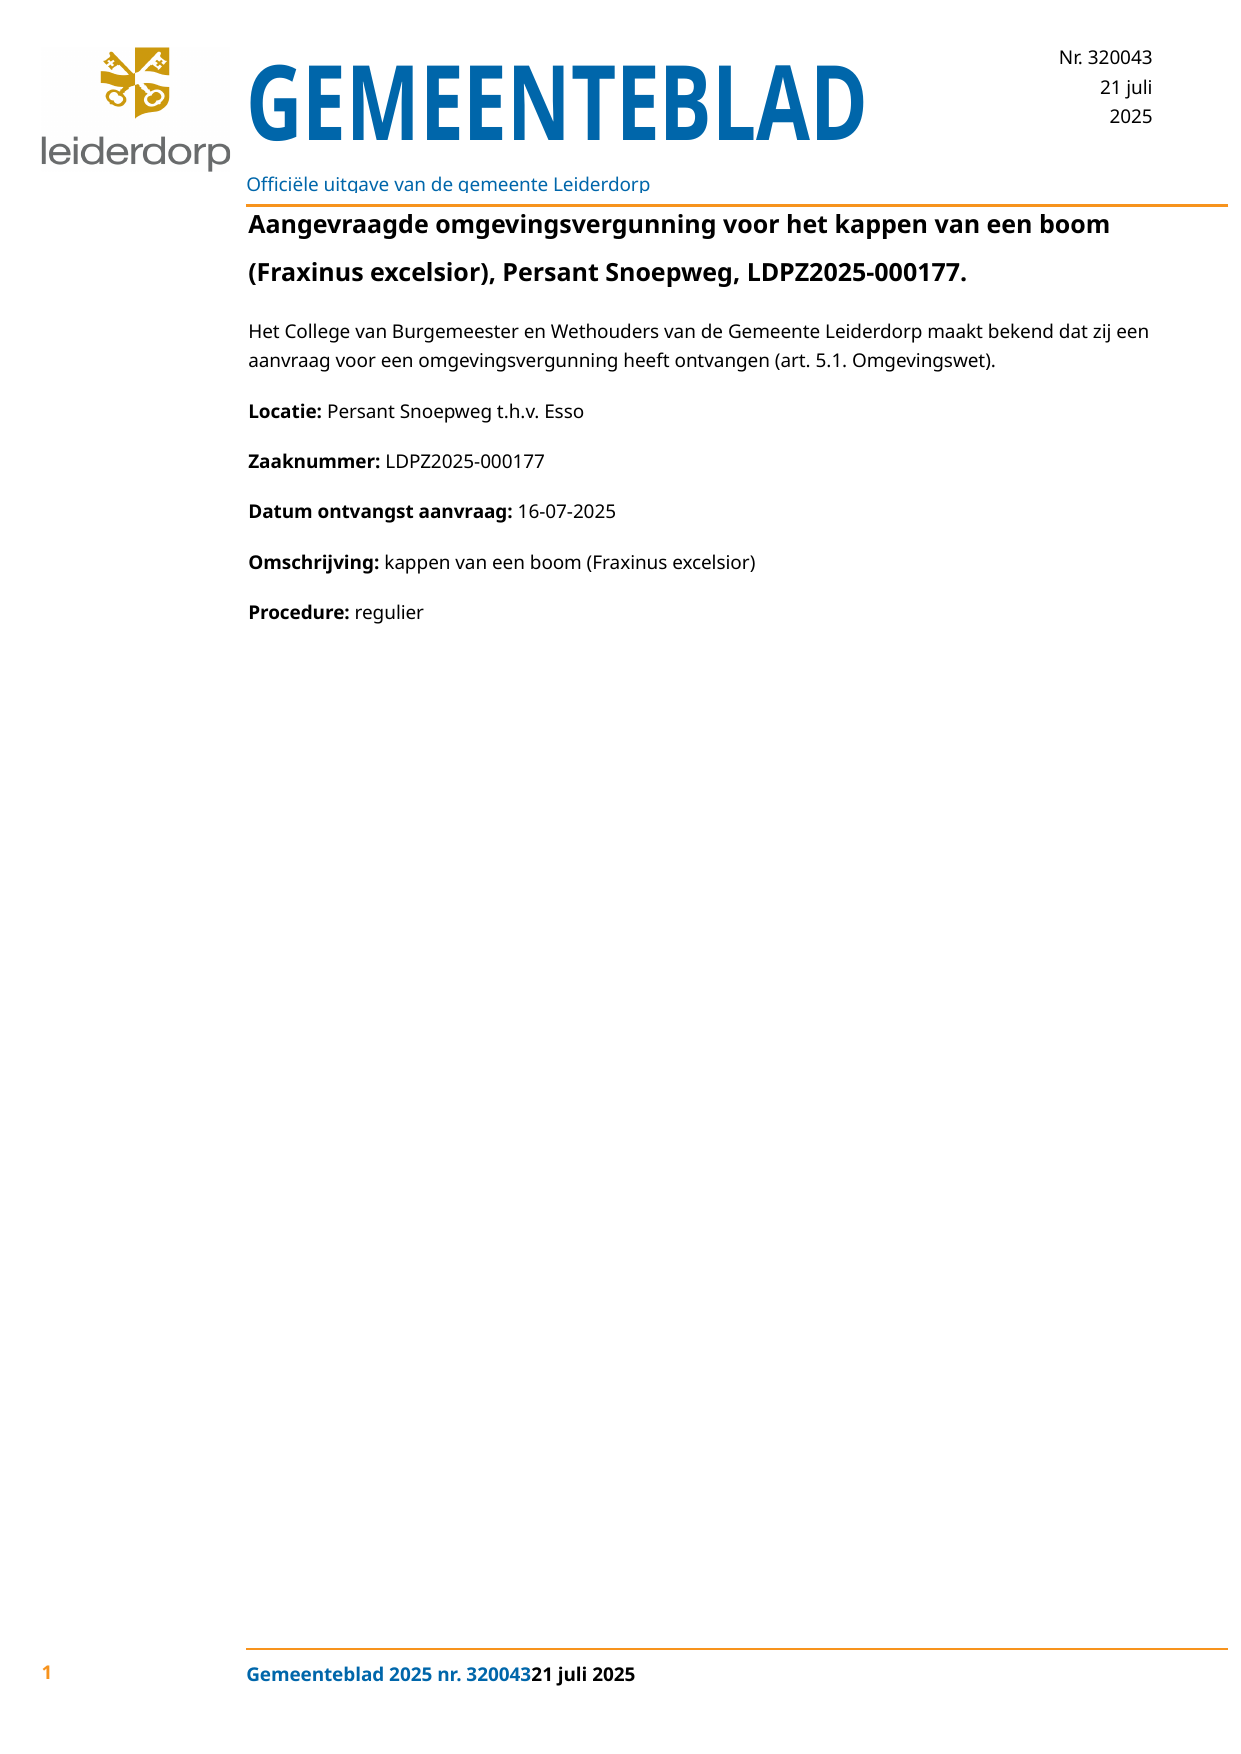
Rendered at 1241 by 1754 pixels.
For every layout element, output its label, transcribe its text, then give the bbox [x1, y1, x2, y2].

text Datum ontvangst aanvraag: 16-07-2025 [248, 499, 1152, 524]
picture [41, 47, 231, 172]
text Aangevraagde omgevingsvergunning voor het kappen van een boom (Fraxinus excelsior), Persant Snoepweg, LDPZ2025-000177. [248, 207, 1152, 288]
text Zaaknummer: LDPZ2025-000177 [248, 448, 1152, 474]
text Het College van Burgemeester en Wethouders van de Gemeente Leiderdorp maakt bekend dat zij een aanvraag voor een omgevingsvergunning heeft ontvangen (art. 5.1. Omgevingswet). [248, 318, 1152, 373]
text Locatie: Persant Snoepweg t.h.v. Esso [248, 398, 1152, 424]
text Omschrijving: kappen van een boom (Fraxinus excelsior) [248, 549, 1152, 575]
text Procedure: regulier [248, 599, 1152, 625]
